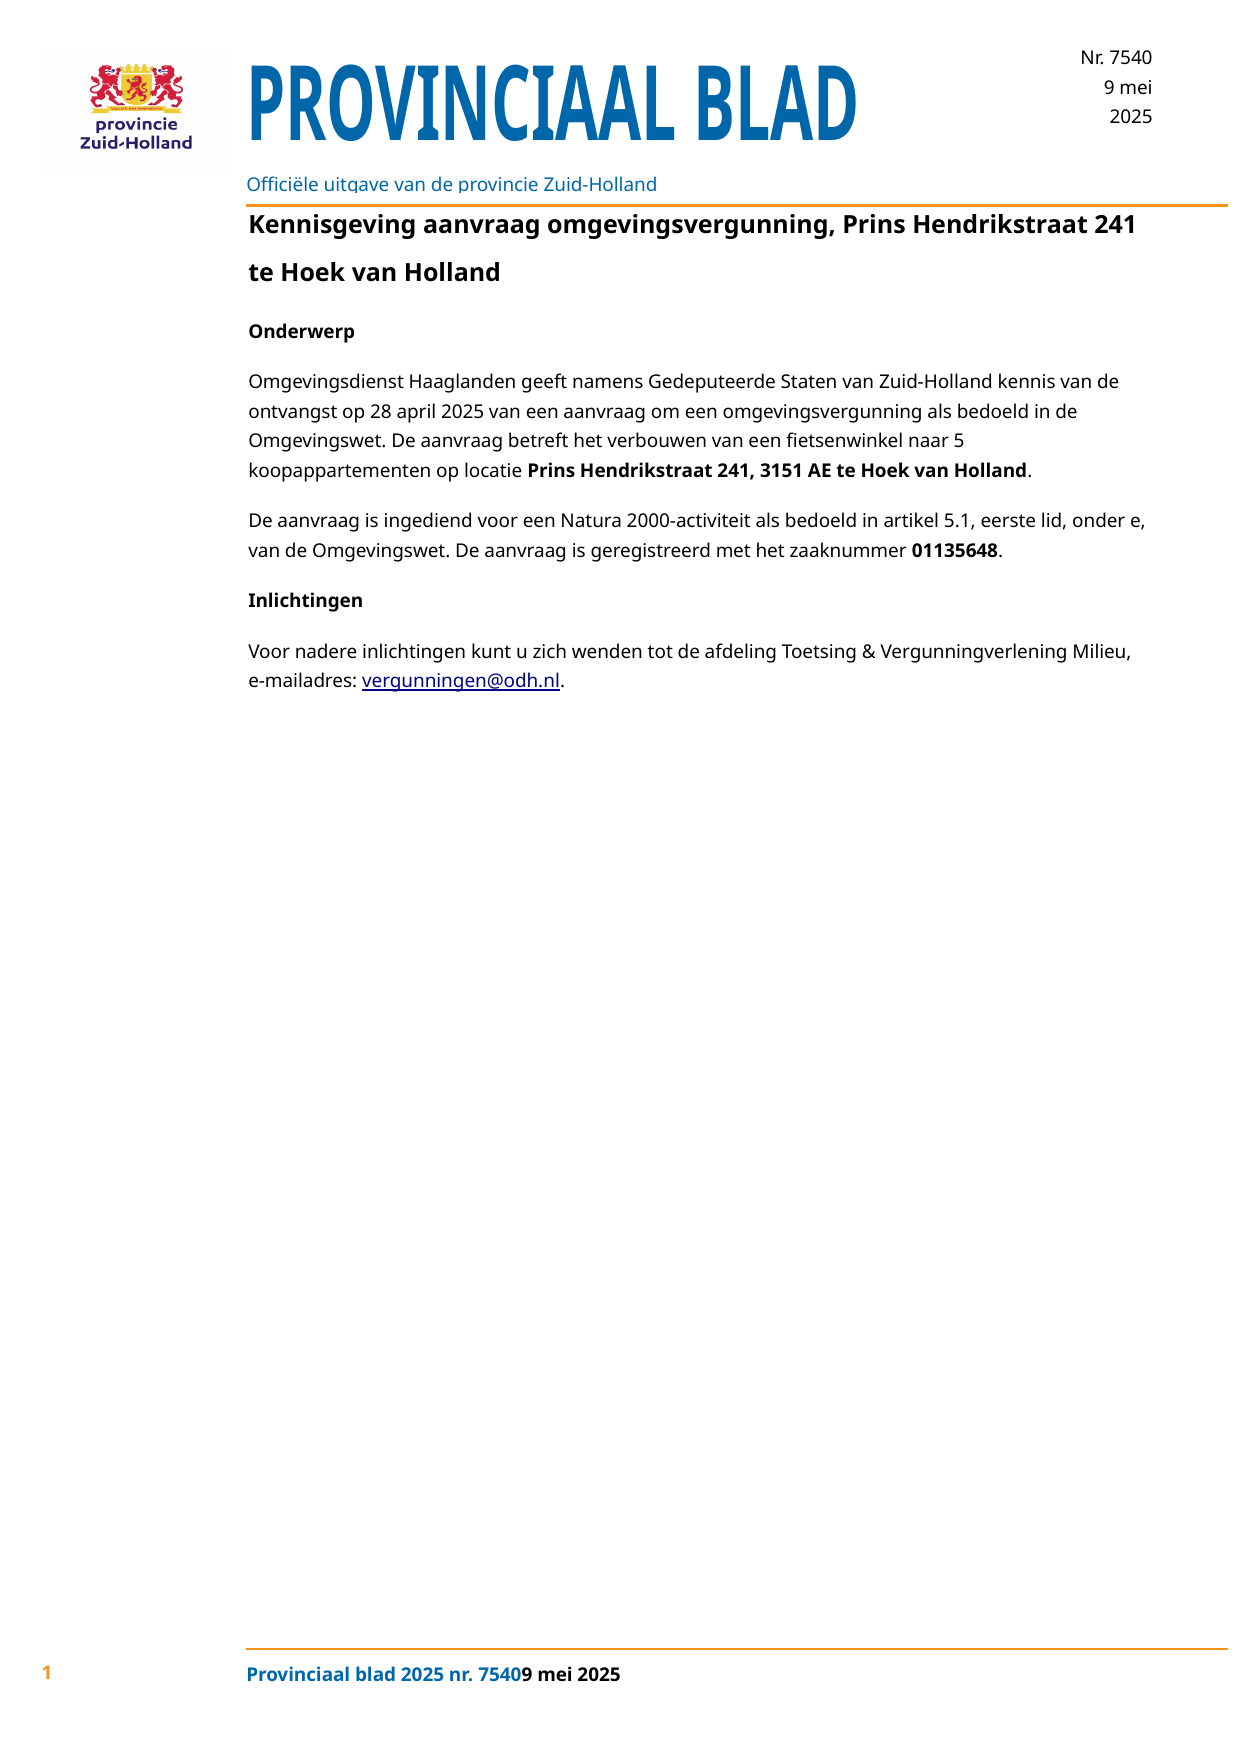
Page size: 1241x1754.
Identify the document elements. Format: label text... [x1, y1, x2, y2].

text Voor nadere inlichtingen kunt u zich wenden tot de afdeling Toetsing & Vergunningverlening Milieu, e-mailadres: vergunningen@odh.nl. [248, 638, 1152, 693]
text Inlichtingen [248, 587, 1152, 613]
text De aanvraag is ingediend voor een Natura 2000-activiteit als bedoeld in artikel 5.1, eerste lid, onder e, van de Omgevingswet. De aanvraag is geregistreerd met het zaaknummer 01135648. [248, 507, 1152, 563]
text Omgevingsdienst Haaglanden geeft namens Gedeputeerde Staten van Zuid-Holland kennis van de ontvangst op 28 april 2025 van een aanvraag om een omgevingsvergunning als bedoeld in de Omgevingswet. De aanvraag betreft het verbouwen van een fietsenwinkel naar 5 koopappartementen op locatie Prins Hendrikstraat 241, 3151 AE te Hoek van Holland. [248, 368, 1152, 483]
text Kennisgeving aanvraag omgevingsvergunning, Prins Hendrikstraat 241 te Hoek van Holland [248, 207, 1152, 288]
picture [41, 47, 231, 172]
text Onderwerp [248, 318, 1152, 344]
